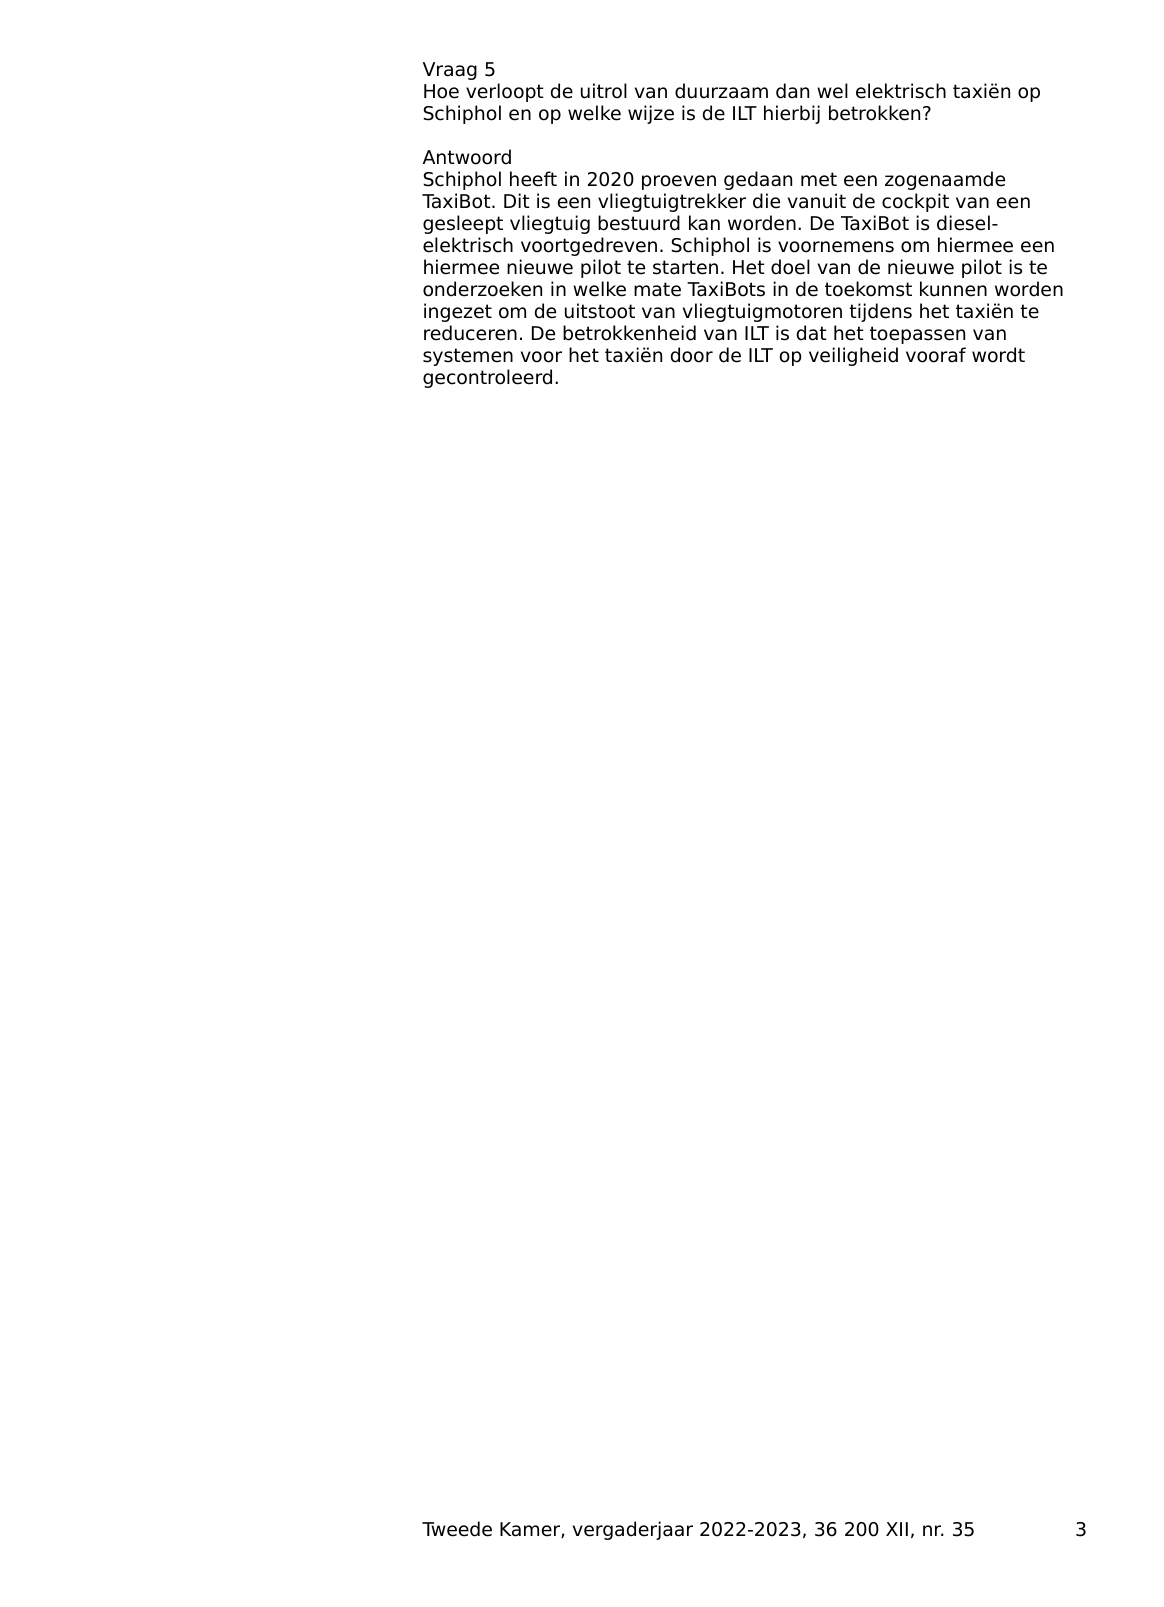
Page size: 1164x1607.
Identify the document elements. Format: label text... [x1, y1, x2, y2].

text Hoe verloopt de uitrol van duurzaam dan wel elektrisch taxiën op Schiphol en op welke wijze is de ILT hierbij betrokken? [422, 81, 1087, 125]
text Schiphol heeft in 2020 proeven gedaan met een zogenaamde TaxiBot. Dit is een vliegtuigtrekker die vanuit de cockpit van een gesleept vliegtuig bestuurd kan worden. De TaxiBot is diesel-elektrisch voortgedreven. Schiphol is voornemens om hiermee een hiermee nieuwe pilot te starten. Het doel van de nieuwe pilot is te onderzoeken in welke mate TaxiBots in de toekomst kunnen worden ingezet om de uitstoot van vliegtuigmotoren tijdens het taxiën te reduceren. De betrokkenheid van ILT is dat het toepassen van systemen voor het taxiën door de ILT op veiligheid vooraf wordt gecontroleerd. [422, 169, 1087, 389]
text Vraag 5 [422, 59, 1087, 81]
text Antwoord [422, 147, 1087, 169]
